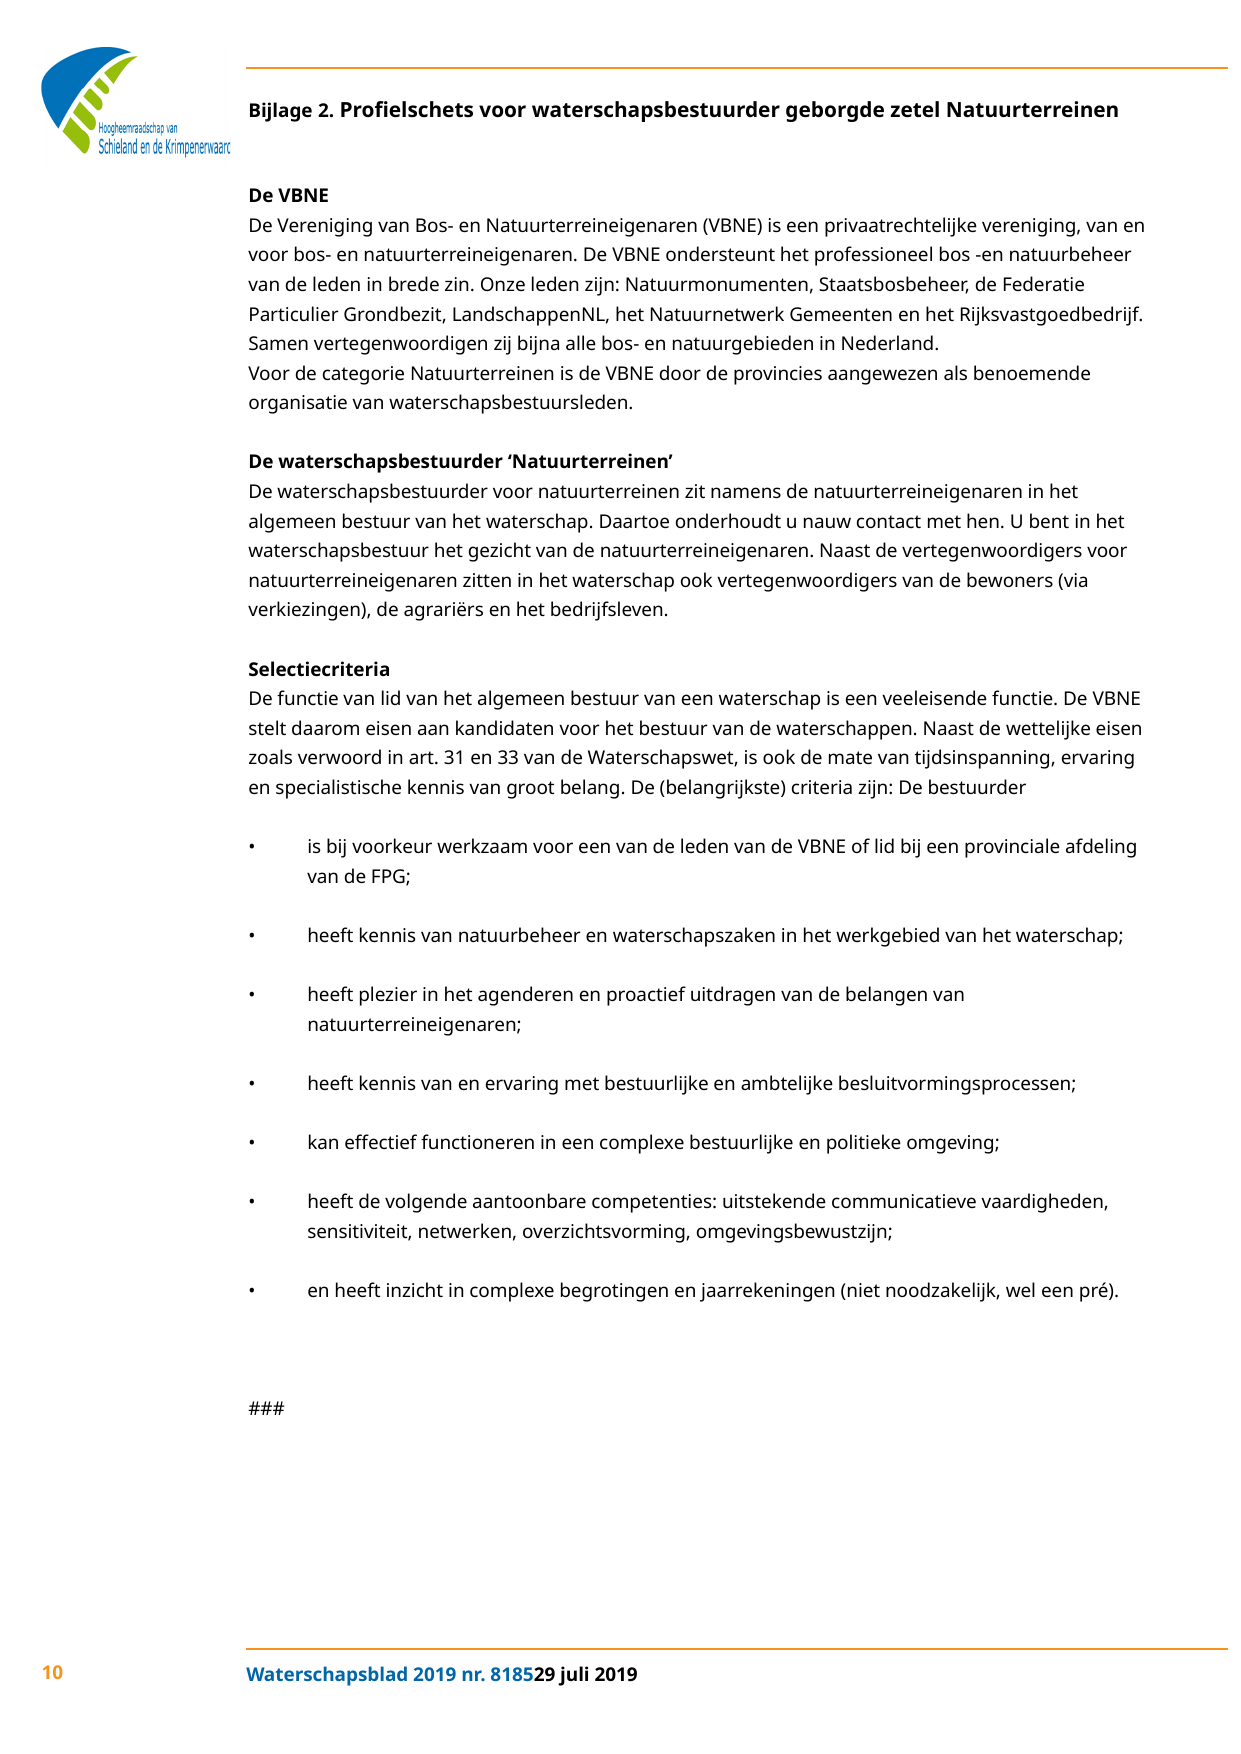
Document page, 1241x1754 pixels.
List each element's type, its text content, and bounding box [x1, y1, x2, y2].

text De VBNE [248, 182, 1152, 208]
list heeft kennis van natuurbeheer en waterschapszaken in het werkgebied van het waterschap; [248, 922, 1152, 948]
list heeft kennis van en ervaring met bestuurlijke en ambtelijke besluitvormingsprocessen; [248, 1070, 1152, 1096]
text De waterschapsbestuurder voor natuurterreinen zit namens de natuurterreineigenaren in het algemeen bestuur van het waterschap. Daartoe onderhoudt u nauw contact met hen. U bent in het waterschapsbestuur het gezicht van de natuurterreineigenaren. Naast de vertegenwoordigers voor natuurterreineigenaren zitten in het waterschap ook vertegenwoordigers van de bewoners (via verkiezingen), de agrariërs en het bedrijfsleven. [248, 478, 1152, 622]
list is bij voorkeur werkzaam voor een van de leden van de VBNE of lid bij een provinciale afdeling van de FPG; [248, 833, 1152, 889]
text De Vereniging van Bos- en Natuurterreineigenaren (VBNE) is een privaatrechtelijke vereniging, van en voor bos- en natuurterreineigenaren. De VBNE ondersteunt het professioneel bos -en natuurbeheer van de leden in brede zin. Onze leden zijn: Natuurmonumenten, Staatsbosbeheer, de Federatie Particulier Grondbezit, LandschappenNL, het Natuurnetwerk Gemeenten en het Rijksvastgoedbedrijf. Samen vertegenwoordigen zij bijna alle bos- en natuurgebieden in Nederland. [248, 212, 1152, 356]
text Voor de categorie Natuurterreinen is de VBNE door de provincies aangewezen als benoemende organisatie van waterschapsbestuursleden. [248, 360, 1152, 415]
picture [41, 47, 231, 172]
list heeft plezier in het agenderen en proactief uitdragen van de belangen van natuurterreineigenaren; [248, 981, 1152, 1037]
list en heeft inzicht in complexe begrotingen en jaarrekeningen (niet noodzakelijk, wel een pré). [248, 1277, 1152, 1303]
list kan effectief functioneren in een complexe bestuurlijke en politieke omgeving; [248, 1129, 1152, 1155]
text De waterschapsbestuurder ‘Natuurterreinen’ [248, 449, 1152, 474]
text Selectiecriteria [248, 656, 1152, 682]
text De functie van lid van het algemeen bestuur van een waterschap is een veeleisende functie. De VBNE stelt daarom eisen aan kandidaten voor het bestuur van de waterschappen. Naast de wettelijke eisen zoals verwoord in art. 31 en 33 van de Waterschapswet, is ook de mate van tijdsinspanning, ervaring en specialistische kennis van groot belang. De (belangrijkste) criteria zijn: De bestuurder [248, 685, 1152, 800]
text ### [248, 1395, 1152, 1421]
list heeft de volgende aantoonbare competenties: uitstekende communicatieve vaardigheden, sensitiviteit, netwerken, overzichtsvorming, omgevingsbewustzijn; [248, 1188, 1152, 1244]
text Bijlage 2. Profielschets voor waterschapsbestuurder geborgde zetel Natuurterreinen [248, 95, 1152, 123]
